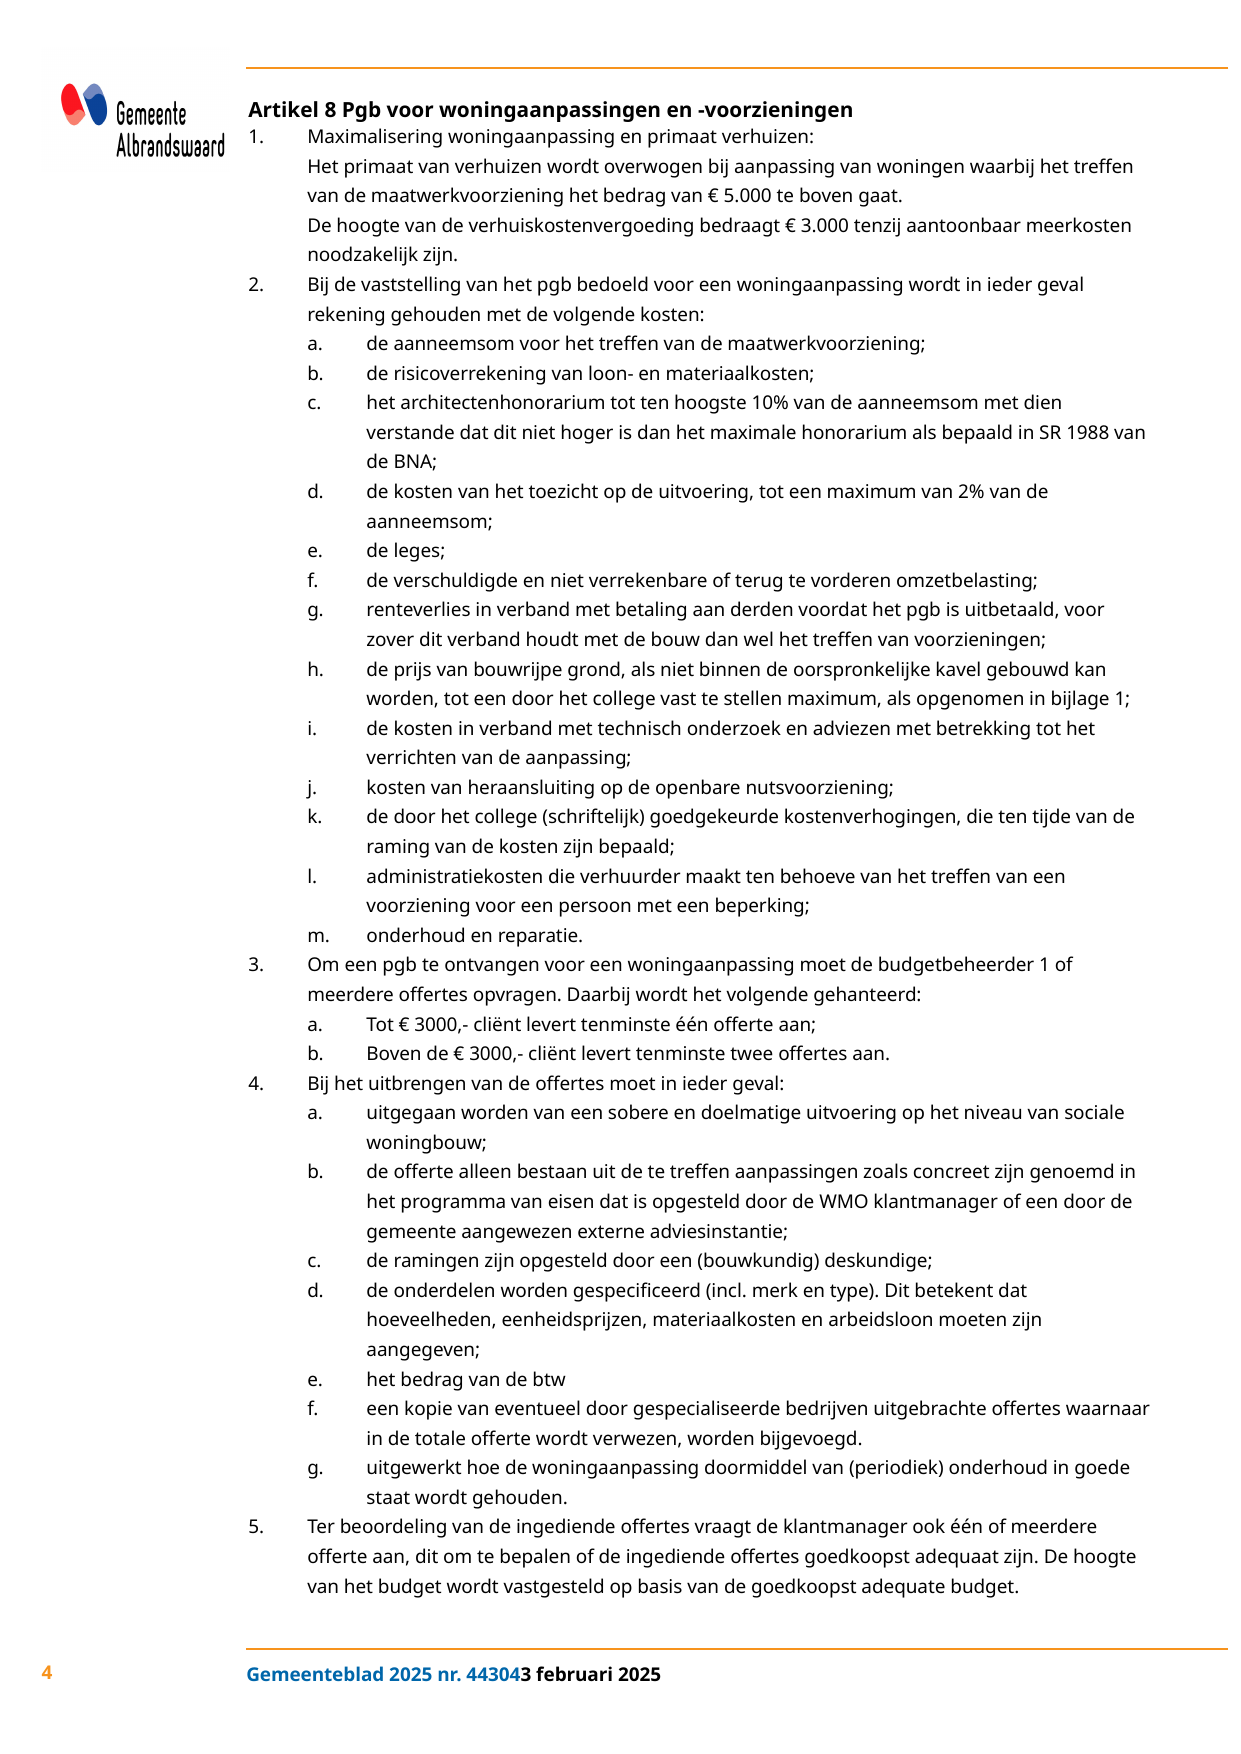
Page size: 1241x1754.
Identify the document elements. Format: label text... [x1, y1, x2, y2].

list de verschuldigde en niet verrekenbare of terug te vorderen omzetbelasting; [307, 567, 1152, 593]
list de kosten van het toezicht op de uitvoering, tot een maximum van 2% van de aanneemsom; [307, 478, 1152, 533]
list de ramingen zijn opgesteld door een (bouwkundig) deskundige; [307, 1247, 1152, 1273]
list uitgewerkt hoe de woningaanpassing doormiddel van (periodiek) onderhoud in goede staat wordt gehouden. [307, 1454, 1152, 1510]
list het architectenhonorarium tot ten hoogste 10% van de aanneemsom met dien verstande dat dit niet hoger is dan het maximale honorarium als bepaald in SR 1988 van de BNA; [307, 389, 1152, 474]
list onderhoud en reparatie. [307, 922, 1152, 948]
list Bij de vaststelling van het pgb bedoeld voor een woningaanpassing wordt in ieder geval rekening gehouden met de volgende kosten: [248, 271, 1152, 326]
list de door het college (schriftelijk) goedgekeurde kostenverhogingen, die ten tijde van de raming van de kosten zijn bepaald; [307, 804, 1152, 859]
list de prijs van bouwrijpe grond, als niet binnen de oorspronkelijke kavel gebouwd kan worden, tot een door het college vast te stellen maximum, als opgenomen in bijlage 1; [307, 656, 1152, 711]
list renteverlies in verband met betaling aan derden voordat het pgb is uitbetaald, voor zover dit verband houdt met de bouw dan wel het treffen van voorzieningen; [307, 597, 1152, 652]
list Maximalisering woningaanpassing en primaat verhuizen: [248, 123, 1152, 149]
list de leges; [307, 537, 1152, 563]
list Om een pgb te ontvangen voor een woningaanpassing moet de budgetbeheerder 1 of meerdere offertes opvragen. Daarbij wordt het volgende gehanteerd: [248, 952, 1152, 1007]
list De hoogte van de verhuiskostenvergoeding bedraagt € 3.000 tenzij aantoonbaar meerkosten noodzakelijk zijn. [248, 212, 1152, 267]
list Bij het uitbrengen van de offertes moet in ieder geval: [248, 1070, 1152, 1096]
list Tot € 3000,- cliënt levert tenminste één offerte aan; [307, 1011, 1152, 1036]
list Boven de € 3000,- cliënt levert tenminste twee offertes aan. [307, 1040, 1152, 1066]
list het bedrag van de btw [307, 1366, 1152, 1391]
list de kosten in verband met technisch onderzoek en adviezen met betrekking tot het verrichten van de aanpassing; [307, 715, 1152, 770]
list de risicoverrekening van loon- en materiaalkosten; [307, 360, 1152, 386]
picture [41, 47, 231, 172]
list de onderdelen worden gespecificeerd (incl. merk en type). Dit betekent dat hoeveelheden, eenheidsprijzen, materiaalkosten en arbeidsloon moeten zijn aangegeven; [307, 1277, 1152, 1362]
list de offerte alleen bestaan uit de te treffen aanpassingen zoals concreet zijn genoemd in het programma van eisen dat is opgesteld door de WMO klantmanager of een door de gemeente aangewezen externe adviesinstantie; [307, 1159, 1152, 1243]
list Het primaat van verhuizen wordt overwogen bij aanpassing van woningen waarbij het treffen van de maatwerkvoorziening het bedrag van € 5.000 te boven gaat. [248, 153, 1152, 208]
list de aanneemsom voor het treffen van de maatwerkvoorziening; [307, 330, 1152, 356]
list administratiekosten die verhuurder maakt ten behoeve van het treffen van een voorziening voor een persoon met een beperking; [307, 863, 1152, 918]
list een kopie van eventueel door gespecialiseerde bedrijven uitgebrachte offertes waarnaar in de totale offerte wordt verwezen, worden bijgevoegd. [307, 1395, 1152, 1451]
list kosten van heraansluiting op de openbare nutsvoorziening; [307, 774, 1152, 800]
list uitgegaan worden van een sobere en doelmatige uitvoering op het niveau van sociale woningbouw; [307, 1099, 1152, 1155]
text Artikel 8 Pgb voor woningaanpassingen en -voorzieningen [248, 95, 1152, 123]
list Ter beoordeling van de ingediende offertes vraagt de klantmanager ook één of meerdere offerte aan, dit om te bepalen of de ingediende offertes goedkoopst adequaat zijn. De hoogte van het budget wordt vastgesteld op basis van de goedkoopst adequate budget. [248, 1514, 1152, 1598]
